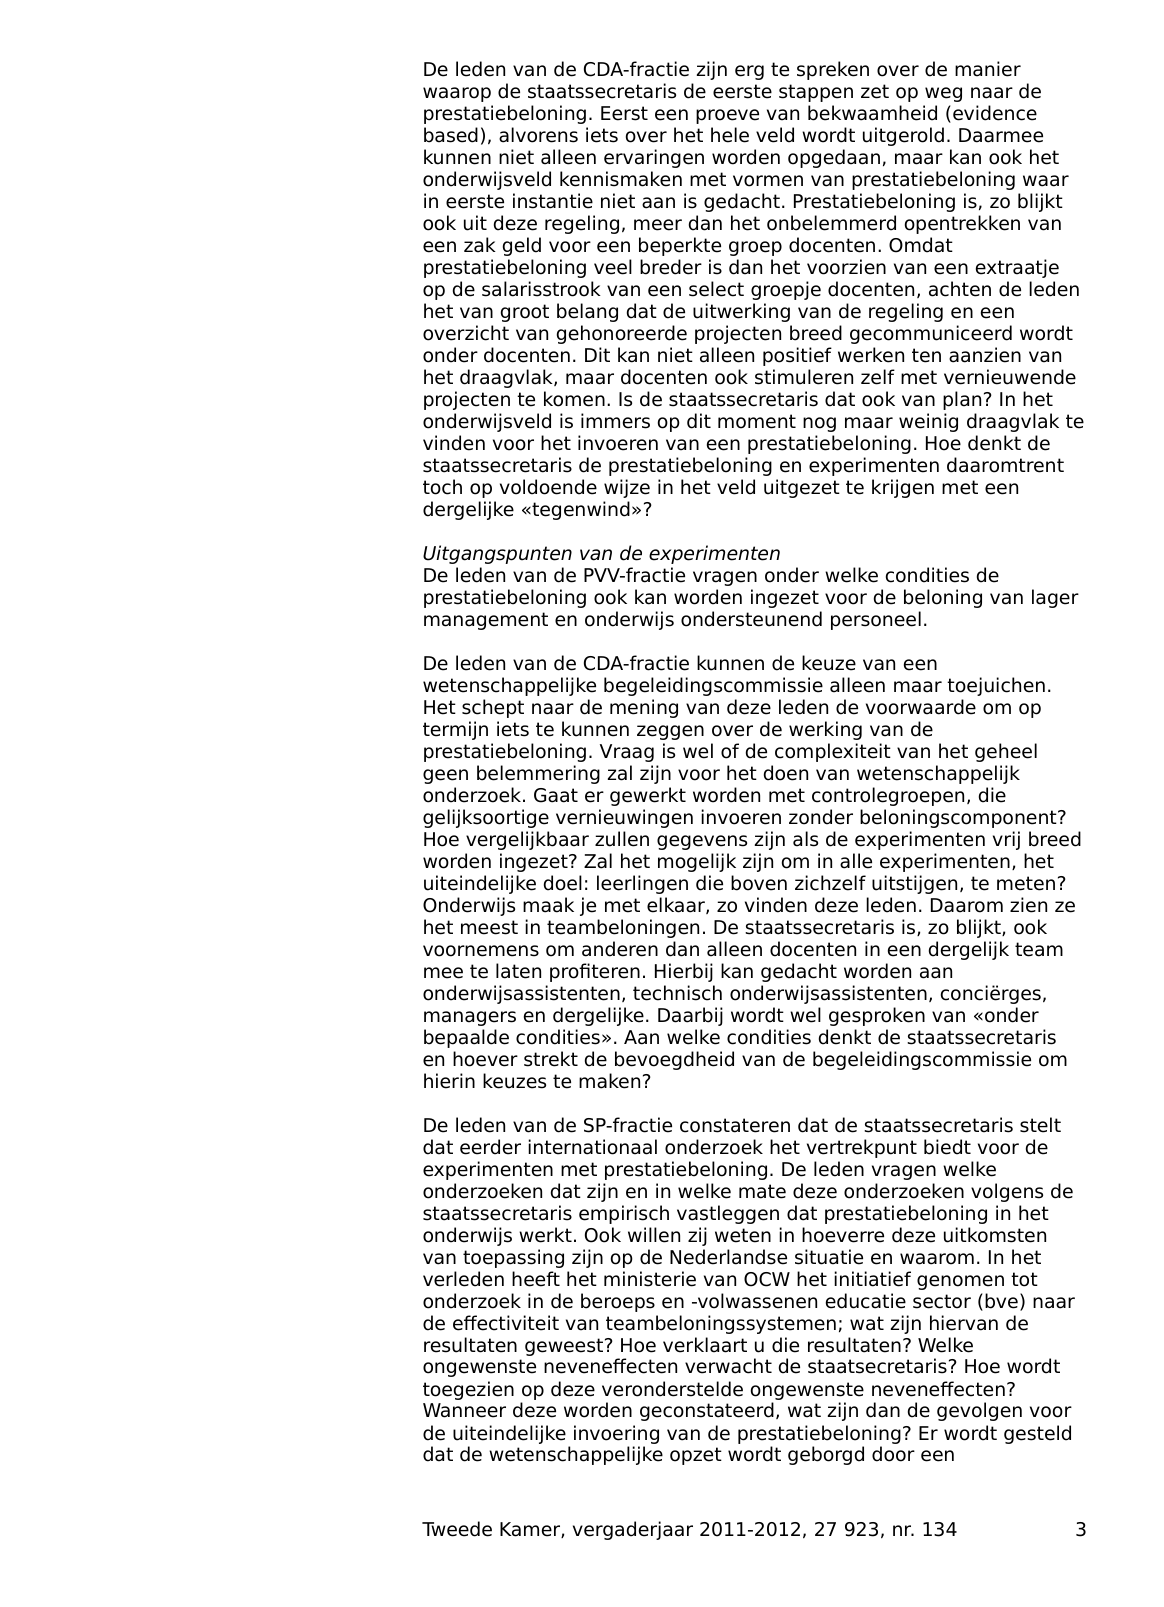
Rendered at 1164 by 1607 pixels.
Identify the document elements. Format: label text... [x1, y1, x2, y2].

text De leden van de CDA-fractie kunnen de keuze van een wetenschappelijke begeleidingscommissie alleen maar toejuichen. Het schept naar de mening van deze leden de voorwaarde om op termijn iets te kunnen zeggen over de werking van de prestatiebeloning. Vraag is wel of de complexiteit van het geheel geen belemmering zal zijn voor het doen van wetenschappelijk onderzoek. Gaat er gewerkt worden met controlegroepen, die gelijksoortige vernieuwingen invoeren zonder beloningscomponent? Hoe vergelijkbaar zullen gegevens zijn als de experimenten vrij breed worden ingezet? Zal het mogelijk zijn om in alle experimenten, het uiteindelijke doel: leerlingen die boven zichzelf uitstijgen, te meten? Onderwijs maak je met elkaar, zo vinden deze leden. Daarom zien ze het meest in teambeloningen. De staatssecretaris is, zo blijkt, ook voornemens om anderen dan alleen docenten in een dergelijk team mee te laten profiteren. Hierbij kan gedacht worden aan onderwijsassistenten, technisch onderwijsassistenten, conciërges, managers en dergelijke. Daarbij wordt wel gesproken van «onder bepaalde condities». Aan welke condities denkt de staatssecretaris en hoever strekt de bevoegdheid van de begeleidingscommissie om hierin keuzes te maken? [422, 653, 1087, 1092]
text De leden van de CDA-fractie zijn erg te spreken over de manier waarop de staatssecretaris de eerste stappen zet op weg naar de prestatiebeloning. Eerst een proeve van bekwaamheid (evidence based), alvorens iets over het hele veld wordt uitgerold. Daarmee kunnen niet alleen ervaringen worden opgedaan, maar kan ook het onderwijsveld kennismaken met vormen van prestatiebeloning waar in eerste instantie niet aan is gedacht. Prestatiebeloning is, zo blijkt ook uit deze regeling, meer dan het onbelemmerd opentrekken van een zak geld voor een beperkte groep docenten. Omdat prestatiebeloning veel breder is dan het voorzien van een extraatje op de salarisstrook van een select groepje docenten, achten de leden het van groot belang dat de uitwerking van de regeling en een overzicht van gehonoreerde projecten breed gecommuniceerd wordt onder docenten. Dit kan niet alleen positief werken ten aanzien van het draagvlak, maar docenten ook stimuleren zelf met vernieuwende projecten te komen. Is de staatssecretaris dat ook van plan? In het onderwijsveld is immers op dit moment nog maar weinig draagvlak te vinden voor het invoeren van een prestatiebeloning. Hoe denkt de staatssecretaris de prestatiebeloning en experimenten daaromtrent toch op voldoende wijze in het veld uitgezet te krijgen met een dergelijke «tegenwind»? [422, 59, 1087, 521]
text De leden van de SP-fractie constateren dat de staatssecretaris stelt dat eerder internationaal onderzoek het vertrekpunt biedt voor de experimenten met prestatiebeloning. De leden vragen welke onderzoeken dat zijn en in welke mate deze onderzoeken volgens de staatssecretaris empirisch vastleggen dat prestatiebeloning in het onderwijs werkt. Ook willen zij weten in hoeverre deze uitkomsten van toepassing zijn op de Nederlandse situatie en waarom. In het verleden heeft het ministerie van OCW het initiatief genomen tot onderzoek in de beroeps en -volwassenen educatie sector (bve) naar de effectiviteit van teambeloningssystemen; wat zijn hiervan de resultaten geweest? Hoe verklaart u die resultaten? Welke ongewenste neveneffecten verwacht de staatsecretaris? Hoe wordt toegezien op deze veronderstelde ongewenste neveneffecten? Wanneer deze worden geconstateerd, wat zijn dan de gevolgen voor de uiteindelijke invoering van de prestatiebeloning? Er wordt gesteld dat de wetenschappelijke opzet wordt geborgd door een [422, 1115, 1087, 1466]
subtitle Uitgangspunten van de experimenten [422, 543, 1087, 565]
text De leden van de PVV-fractie vragen onder welke condities de prestatiebeloning ook kan worden ingezet voor de beloning van lager management en onderwijs ondersteunend personeel. [422, 565, 1087, 631]
